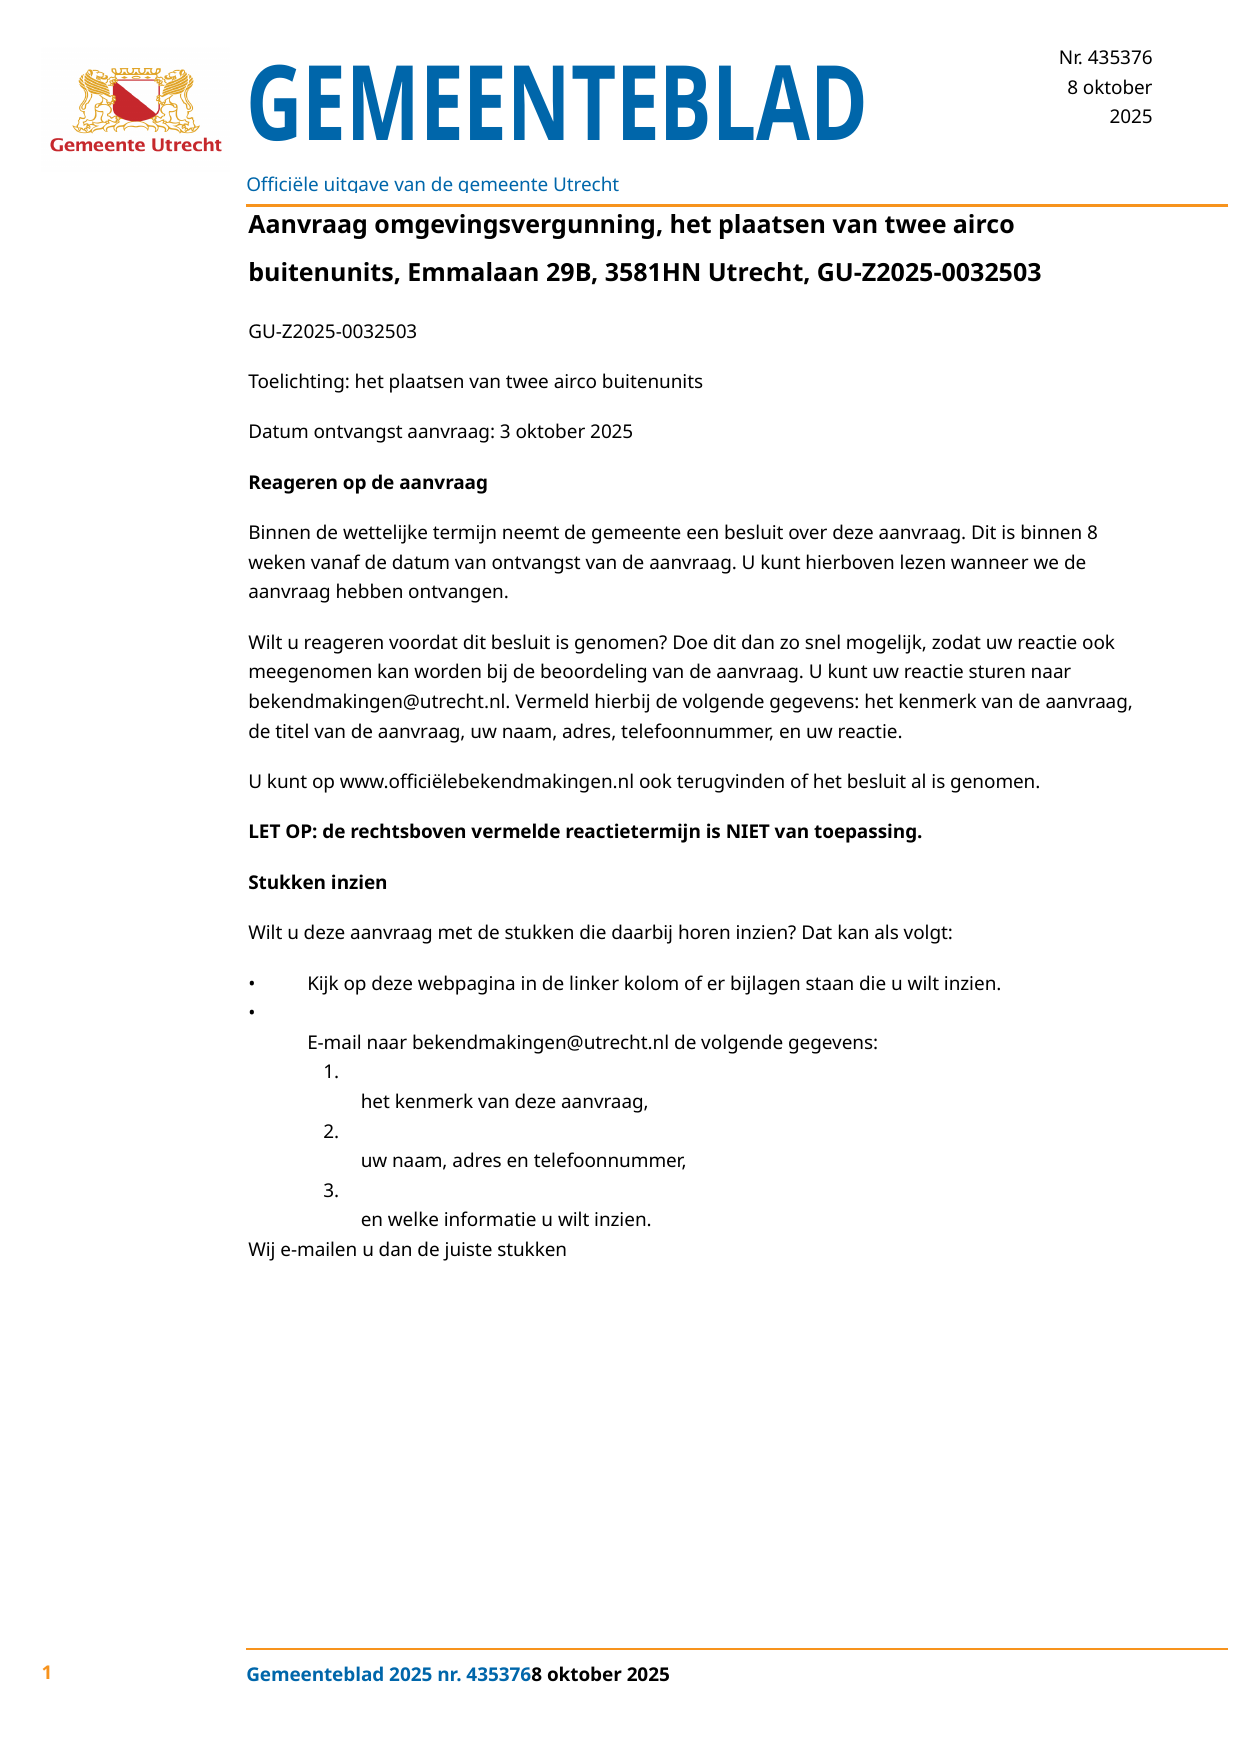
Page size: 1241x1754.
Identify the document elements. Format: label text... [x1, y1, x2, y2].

text Toelichting: het plaatsen van twee airco buitenunits [248, 368, 1152, 394]
text Reageren op de aanvraag [248, 469, 1152, 495]
text Wilt u deze aanvraag met de stukken die daarbij horen inzien? Dat kan als volgt: [248, 919, 1152, 945]
list E-mail naar bekendmakingen@utrecht.nl de volgende gegevens: [248, 1029, 1152, 1055]
text Stukken inzien [248, 869, 1152, 895]
text Aanvraag omgevingsvergunning, het plaatsen van twee airco buitenunits, Emmalaan 29B, 3581HN Utrecht, GU-Z2025-0032503 [248, 207, 1152, 288]
text Datum ontvangst aanvraag: 3 oktober 2025 [248, 419, 1152, 444]
list uw naam, adres en telefoonnummer, [323, 1147, 1152, 1173]
list en welke informatie u wilt inzien. [323, 1207, 1152, 1232]
text GU-Z2025-0032503 [248, 318, 1152, 344]
text Wij e-mailen u dan de juiste stukken [248, 1236, 1152, 1262]
list het kenmerk van deze aanvraag, [323, 1088, 1152, 1114]
text LET OP: de rechtsboven vermelde reactietermijn is NIET van toepassing. [248, 819, 1152, 844]
picture [41, 47, 231, 172]
list Kijk op deze webpagina in de linker kolom of er bijlagen staan die u wilt inzien. [248, 970, 1152, 996]
text Binnen de wettelijke termijn neemt de gemeente een besluit over deze aanvraag. Dit is binnen 8 weken vanaf de datum van ontvangst van de aanvraag. U kunt hierboven lezen wanneer we de aanvraag hebben ontvangen. [248, 519, 1152, 604]
text U kunt op www.officiëlebekendmakingen.nl ook terugvinden of het besluit al is genomen. [248, 768, 1152, 794]
text Wilt u reageren voordat dit besluit is genomen? Doe dit dan zo snel mogelijk, zodat uw reactie ook meegenomen kan worden bij de beoordeling van de aanvraag. U kunt uw reactie sturen naar bekendmakingen@utrecht.nl. Vermeld hierbij de volgende gegevens: het kenmerk van de aanvraag, de titel van de aanvraag, uw naam, adres, telefoonnummer, en uw reactie. [248, 629, 1152, 744]
